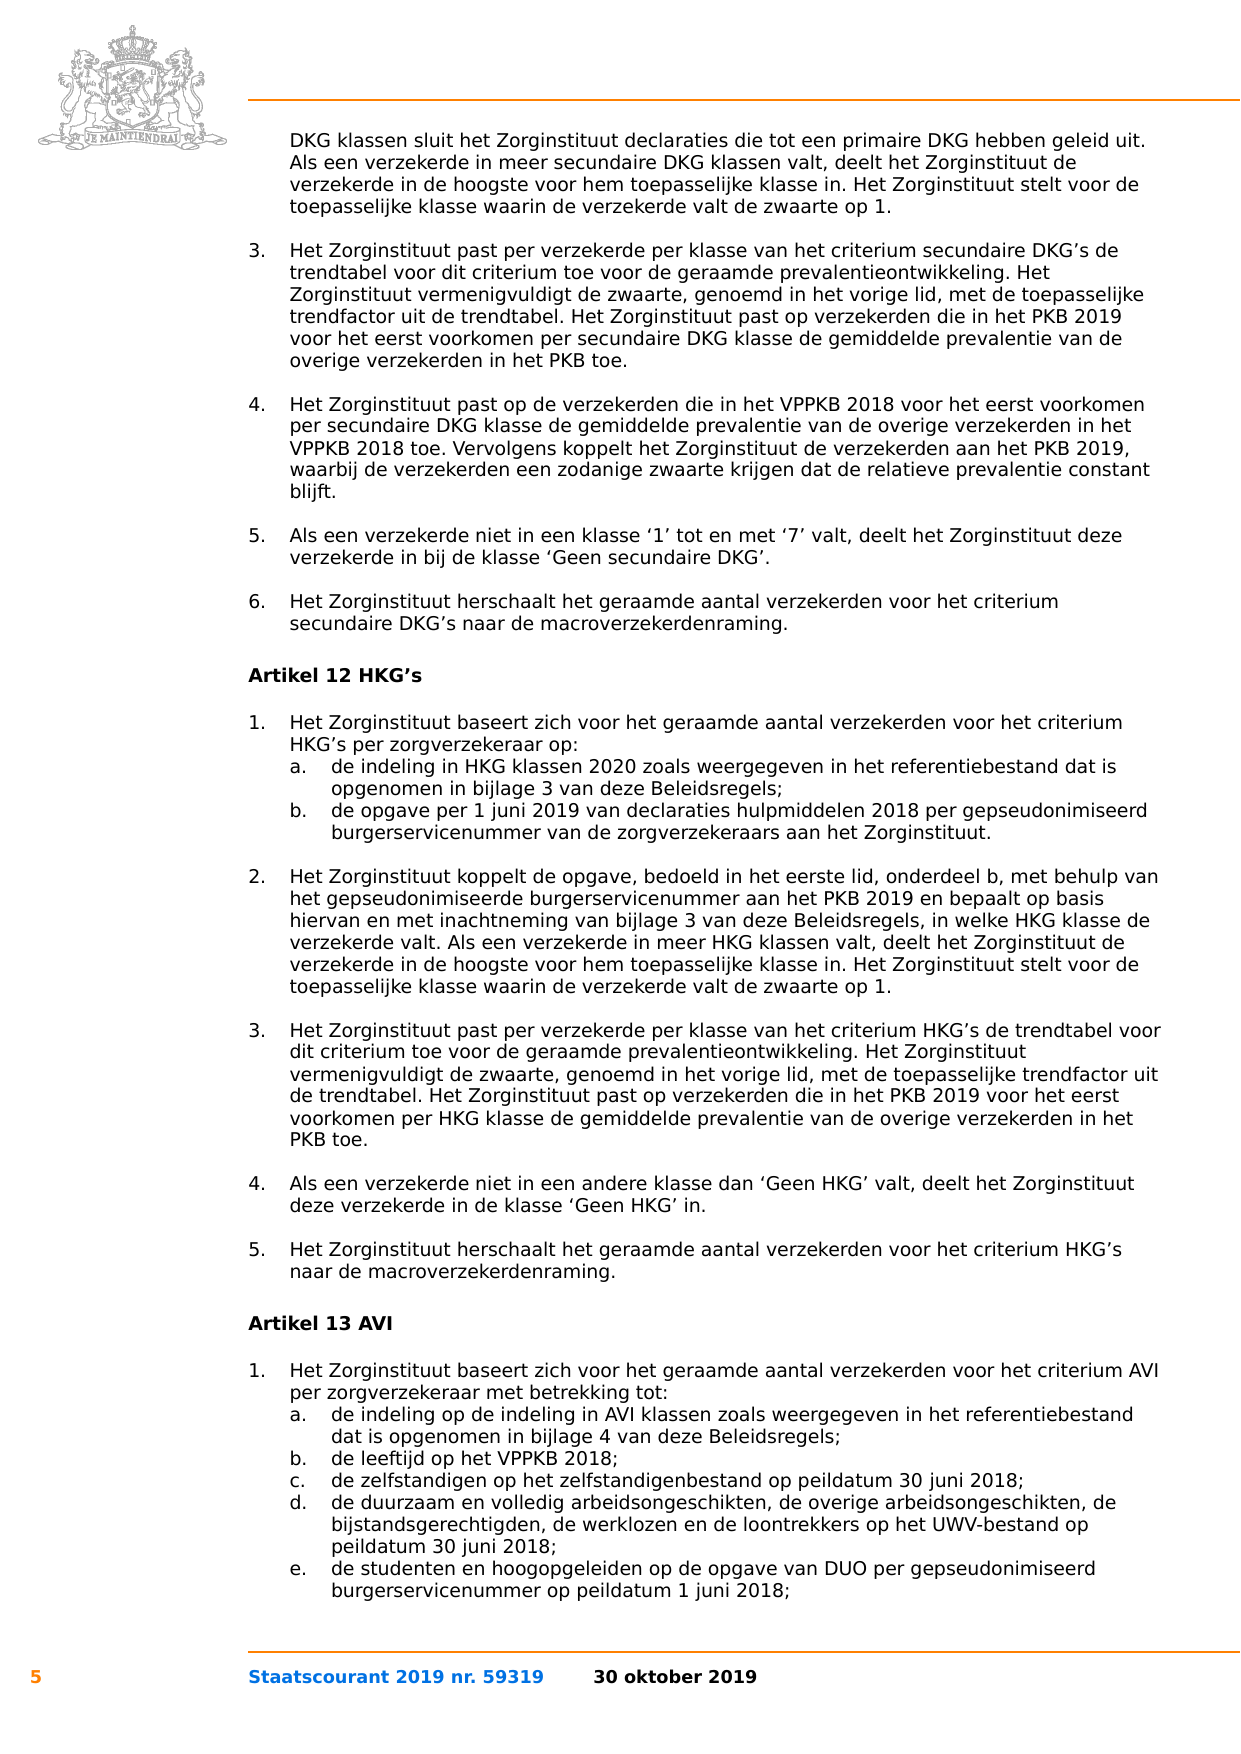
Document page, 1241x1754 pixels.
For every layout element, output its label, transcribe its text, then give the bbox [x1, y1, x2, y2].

picture [38, 25, 227, 150]
text 1. Het Zorginstituut baseert zich voor het geraamde aantal verzekerden voor het criterium HKG’s per zorgverzekeraar op: [248, 712, 1163, 756]
text 4. Het Zorginstituut past op de verzekerden die in het VPPKB 2018 voor het eerst voorkomen per secundaire DKG klasse de gemiddelde prevalentie van de overige verzekerden in het VPPKB 2018 toe. Vervolgens koppelt het Zorginstituut de verzekerden aan het PKB 2019, waarbij de verzekerden een zodanige zwaarte krijgen dat de relatieve prevalentie constant blijft. [248, 393, 1163, 503]
subtitle Artikel 13 AVI [248, 1313, 1163, 1335]
text e. de studenten en hoogopgeleiden op de opgave van DUO per gepseudonimiseerd burgerservicenummer op peildatum 1 juni 2018; [289, 1558, 1163, 1602]
text 4. Als een verzekerde niet in een andere klasse dan ‘Geen HKG’ valt, deelt het Zorginstituut deze verzekerde in de klasse ‘Geen HKG’ in. [248, 1173, 1163, 1217]
subtitle Artikel 12 HKG’s [248, 665, 1163, 687]
text 1. Het Zorginstituut baseert zich voor het geraamde aantal verzekerden voor het criterium AVI per zorgverzekeraar met betrekking tot: [248, 1360, 1163, 1404]
text a. de indeling in HKG klassen 2020 zoals weergegeven in het referentiebestand dat is opgenomen in bijlage 3 van deze Beleidsregels; [289, 756, 1163, 800]
text 5. Het Zorginstituut herschaalt het geraamde aantal verzekerden voor het criterium HKG’s naar de macroverzekerdenraming. [248, 1239, 1163, 1283]
text 5. Als een verzekerde niet in een klasse ‘1’ tot en met ‘7’ valt, deelt het Zorginstituut deze verzekerde in bij de klasse ‘Geen secundaire DKG’. [248, 525, 1163, 569]
text 2. Het Zorginstituut koppelt de opgave, bedoeld in het eerste lid, onderdeel b, met behulp van het gepseudonimiseerde burgerservicenummer aan het PKB 2019 en bepaalt op basis hiervan en met inachtneming van bijlage 3 van deze Beleidsregels, in welke HKG klasse de verzekerde valt. Als een verzekerde in meer HKG klassen valt, deelt het Zorginstituut de verzekerde in de hoogste voor hem toepasselijke klasse in. Het Zorginstituut stelt voor de toepasselijke klasse waarin de verzekerde valt de zwaarte op 1. [248, 866, 1163, 998]
text DKG klassen sluit het Zorginstituut declaraties die tot een primaire DKG hebben geleid uit. Als een verzekerde in meer secundaire DKG klassen valt, deelt het Zorginstituut de verzekerde in de hoogste voor hem toepasselijke klasse in. Het Zorginstituut stelt voor de toepasselijke klasse waarin de verzekerde valt de zwaarte op 1. [248, 130, 1163, 218]
text 3. Het Zorginstituut past per verzekerde per klasse van het criterium secundaire DKG’s de trendtabel voor dit criterium toe voor de geraamde prevalentieontwikkeling. Het Zorginstituut vermenigvuldigt de zwaarte, genoemd in het vorige lid, met de toepasselijke trendfactor uit de trendtabel. Het Zorginstituut past op verzekerden die in het PKB 2019 voor het eerst voorkomen per secundaire DKG klasse de gemiddelde prevalentie van de overige verzekerden in het PKB toe. [248, 240, 1163, 372]
text a. de indeling op de indeling in AVI klassen zoals weergegeven in het referentiebestand dat is opgenomen in bijlage 4 van deze Beleidsregels; [289, 1404, 1163, 1448]
text c. de zelfstandigen op het zelfstandigenbestand op peildatum 30 juni 2018; [289, 1470, 1163, 1492]
text b. de opgave per 1 juni 2019 van declaraties hulpmiddelen 2018 per gepseudonimiseerd burgerservicenummer van de zorgverzekeraars aan het Zorginstituut. [289, 800, 1163, 844]
text 6. Het Zorginstituut herschaalt het geraamde aantal verzekerden voor het criterium secundaire DKG’s naar de macroverzekerdenraming. [248, 591, 1163, 635]
text b. de leeftijd op het VPPKB 2018; [289, 1448, 1163, 1470]
text 3. Het Zorginstituut past per verzekerde per klasse van het criterium HKG’s de trendtabel voor dit criterium toe voor de geraamde prevalentieontwikkeling. Het Zorginstituut vermenigvuldigt de zwaarte, genoemd in het vorige lid, met de toepasselijke trendfactor uit de trendtabel. Het Zorginstituut past op verzekerden die in het PKB 2019 voor het eerst voorkomen per HKG klasse de gemiddelde prevalentie van de overige verzekerden in het PKB toe. [248, 1019, 1163, 1151]
text d. de duurzaam en volledig arbeidsongeschikten, de overige arbeidsongeschikten, de bijstandsgerechtigden, de werklozen en de loontrekkers op het UWV-bestand op peildatum 30 juni 2018; [289, 1492, 1163, 1558]
